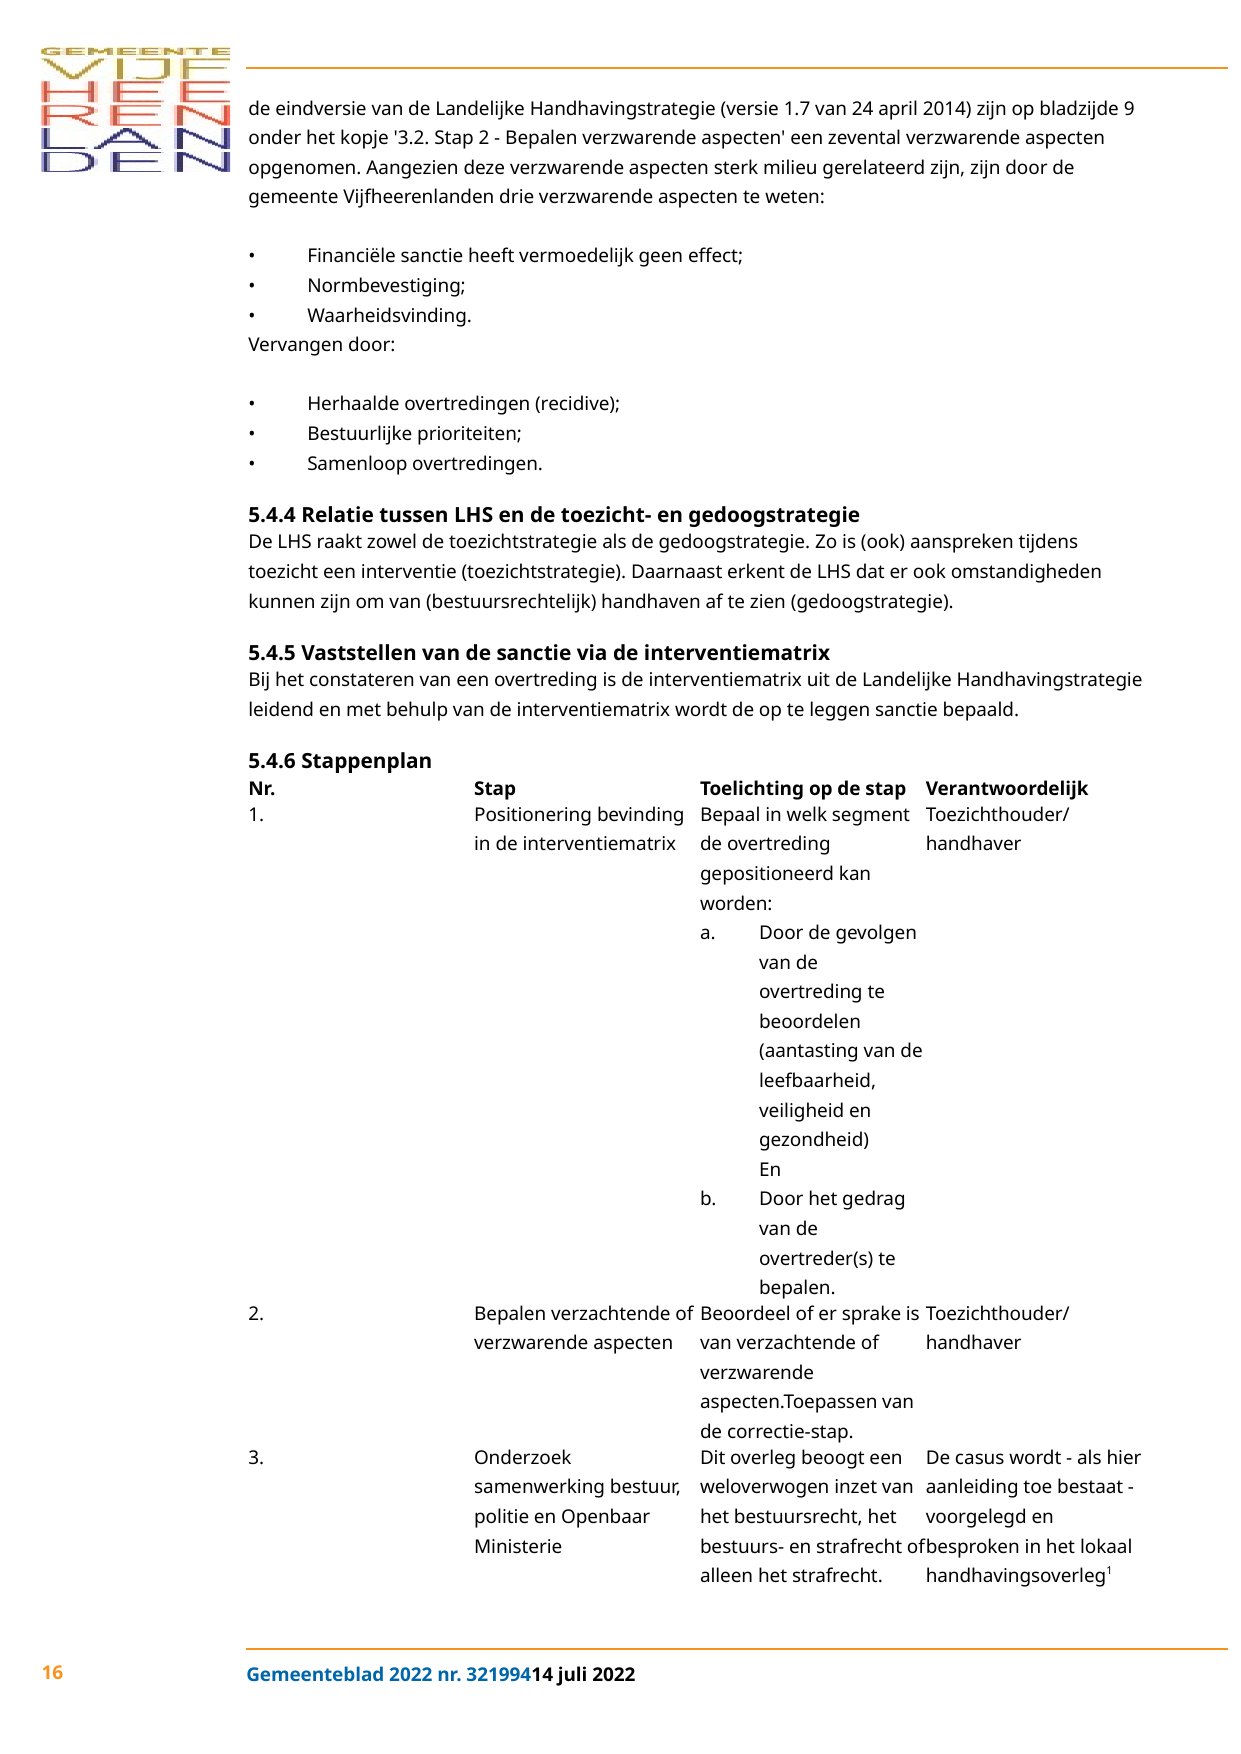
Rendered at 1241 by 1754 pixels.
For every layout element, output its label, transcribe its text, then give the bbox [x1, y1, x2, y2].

table_cell Beoordeel of er sprake is van verzachtende of verzwarende aspecten.Toepassen van de correctie-stap. [700, 1300, 926, 1444]
table_cell De casus wordt - als hier aanleiding toe bestaat -voorgelegd en besproken in het lokaal handhavingsoverleg [926, 1444, 1152, 1588]
list Bestuurlijke prioriteiten; [248, 420, 1152, 446]
list Waarheidsvinding. [248, 302, 1152, 328]
table_cell Bepaal in welk segment de overtreding gepositioneerd kan worden: Door de gevolgen van de overtreding te beoordelen (aantasting van de leefbaarheid, veiligheid en gezondheid) Door het gedrag van de overtreder(s) te bepalen. [700, 801, 926, 1300]
table_cell Dit overleg beoogt een weloverwogen inzet van het bestuursrecht, het bestuurs- en strafrecht of alleen het strafrecht. [700, 1444, 926, 1588]
table_cell 3. [248, 1444, 474, 1588]
list Herhaalde overtredingen (recidive); [248, 391, 1152, 416]
picture [41, 47, 231, 172]
table_cell Positionering bevinding in de interventiematrix [474, 801, 700, 1300]
table_header Toelichting op de stap [700, 775, 926, 801]
text 5.4.5 Vaststellen van de sanctie via de interventiematrix [248, 638, 1152, 667]
list Samenloop overtredingen. [248, 450, 1152, 476]
text de eindversie van de Landelijke Handhavingstrategie (versie 1.7 van 24 april 2014) zijn op bladzijde 9 onder het kopje '3.2. Stap 2 - Bepalen verzwarende aspecten' een zevental verzwarende aspecten opgenomen. Aangezien deze verzwarende aspecten sterk milieu gerelateerd zijn, zijn door de gemeente Vijfheerenlanden drie verzwarende aspecten te weten: [248, 95, 1152, 209]
text Bij het constateren van een overtreding is de interventiematrix uit de Landelijke Handhavingstrategie leidend en met behulp van de interventiematrix wordt de op te leggen sanctie bepaald. [248, 667, 1152, 722]
text 5.4.6 Stappenplan [248, 747, 1152, 775]
table_header Verantwoordelijk [926, 775, 1152, 801]
text Vervangen door: [248, 331, 1152, 357]
table_cell 2. [248, 1300, 474, 1444]
list Financiële sanctie heeft vermoedelijk geen effect; [248, 243, 1152, 268]
table_cell 1. [248, 801, 474, 1300]
table_cell Onderzoek samenwerking bestuur, politie en Openbaar Ministerie [474, 1444, 700, 1588]
table_cell Toezichthouder/handhaver [926, 801, 1152, 1300]
text 5.4.4 Relatie tussen LHS en de toezicht- en gedoogstrategie [248, 500, 1152, 529]
text De LHS raakt zowel de toezichtstrategie als de gedoogstrategie. Zo is (ook) aanspreken tijdens toezicht een interventie (toezichtstrategie). Daarnaast erkent de LHS dat er ook omstandigheden kunnen zijn om van (bestuursrechtelijk) handhaven af te zien (gedoogstrategie). [248, 529, 1152, 613]
table_cell Toezichthouder/handhaver [926, 1300, 1152, 1444]
list Normbevestiging; [248, 272, 1152, 298]
table_header Stap [474, 775, 700, 801]
table_cell Bepalen verzachtende of verzwarende aspecten [474, 1300, 700, 1444]
table_header Nr. [248, 775, 474, 801]
